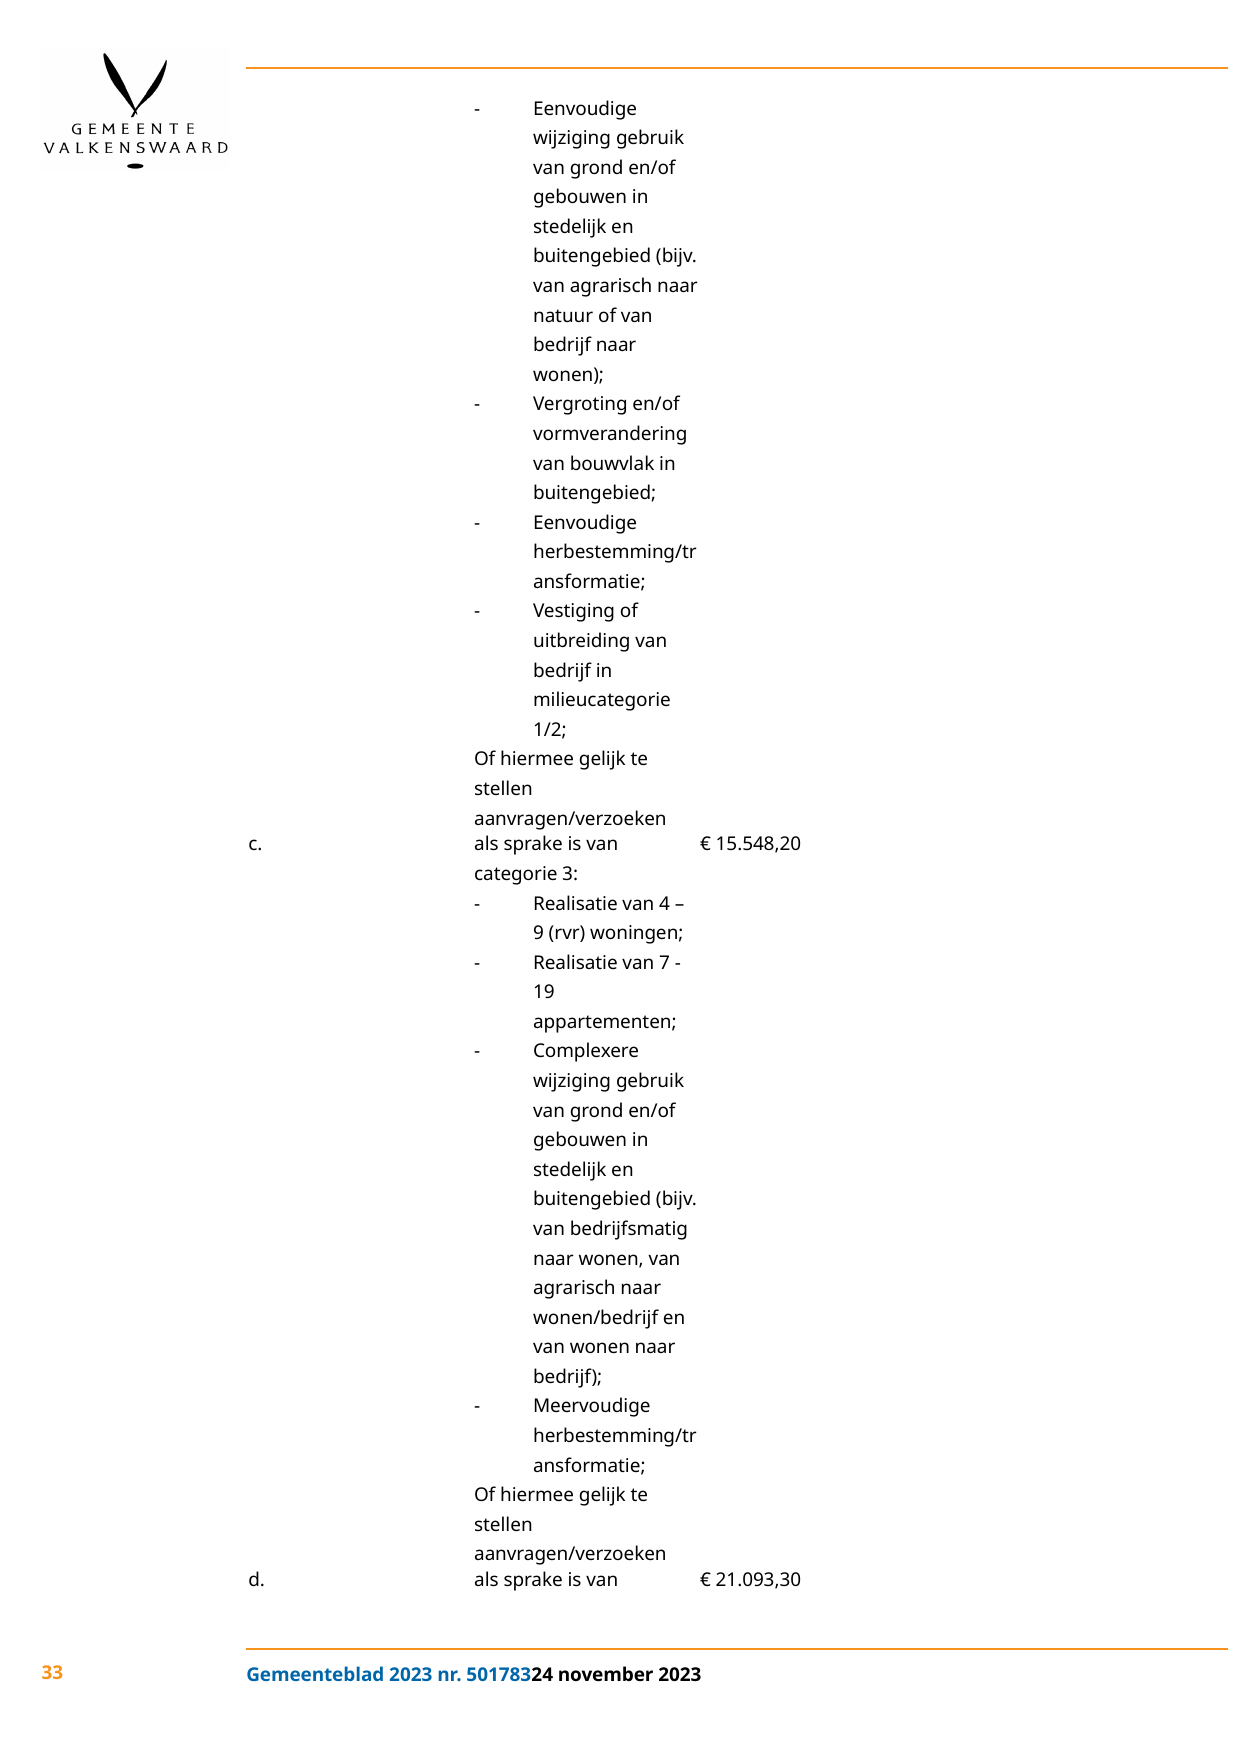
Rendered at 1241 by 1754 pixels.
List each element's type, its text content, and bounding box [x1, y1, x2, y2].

table_cell € 21.093,30 [700, 1566, 926, 1592]
table_cell [926, 831, 1152, 1566]
table_cell als sprake is van [474, 1566, 700, 1592]
picture [41, 47, 231, 172]
table_cell als sprake is van categorie 3: Realisatie van 4 – 9 (rvr) woningen; Realisatie van 7 - 19 appartementen; Complexere wijziging gebruik van grond en/of gebouwen in stedelijk en buitengebied (bijv. van bedrijfsmatig naar wonen, van agrarisch naar wonen/bedrijf en van wonen naar bedrijf); Meervoudige herbestemming/transformatie; Of hiermee gelijk te stellen aanvragen/verzoeken [474, 831, 700, 1566]
table_cell c. [248, 831, 474, 1566]
table_cell [926, 1566, 1152, 1592]
table_cell [700, 95, 926, 831]
table_cell d. [248, 1566, 474, 1592]
table_cell [248, 95, 474, 831]
table_cell € 15.548,20 [700, 831, 926, 1566]
table_cell Eenvoudige wijziging gebruik van grond en/of gebouwen in stedelijk en buitengebied (bijv. van agrarisch naar natuur of van bedrijf naar wonen); Vergroting en/of vormverandering van bouwvlak in buitengebied; Eenvoudige herbestemming/transformatie; Vestiging of uitbreiding van bedrijf in milieucategorie 1/2; Of hiermee gelijk te stellen aanvragen/verzoeken [474, 95, 700, 831]
table_cell [926, 95, 1152, 831]
